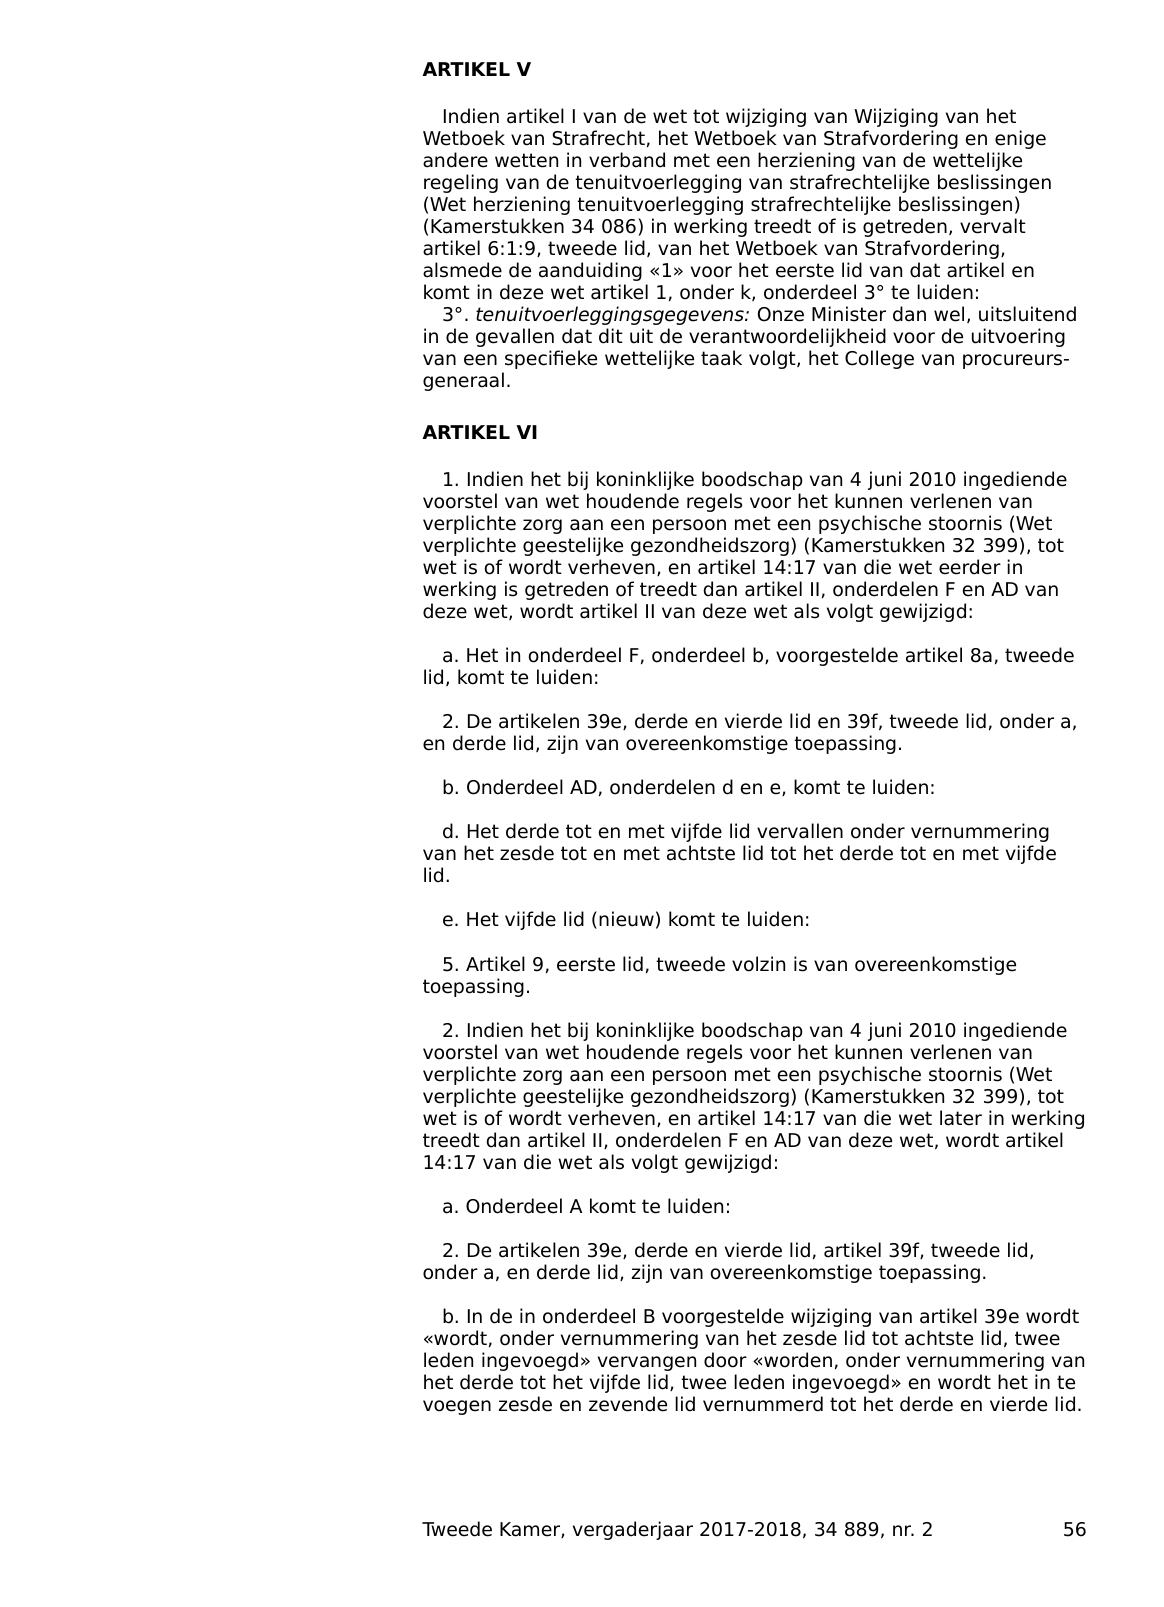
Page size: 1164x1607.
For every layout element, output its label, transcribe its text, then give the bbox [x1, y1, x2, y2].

text 5. Artikel 9, eerste lid, tweede volzin is van overeenkomstige toepassing. [422, 953, 1087, 997]
text b. In de in onderdeel B voorgestelde wijziging van artikel 39e wordt «wordt, onder vernummering van het zesde lid tot achtste lid, twee leden ingevoegd» vervangen door «worden, onder vernummering van het derde tot het vijfde lid, twee leden ingevoegd» en wordt het in te voegen zesde en zevende lid vernummerd tot het derde en vierde lid. [422, 1306, 1087, 1416]
subtitle ARTIKEL V [422, 59, 1087, 81]
text 2. De artikelen 39e, derde en vierde lid, artikel 39f, tweede lid, onder a, en derde lid, zijn van overeenkomstige toepassing. [422, 1240, 1087, 1284]
text a. Onderdeel A komt te luiden: [422, 1196, 1087, 1218]
text e. Het vijfde lid (nieuw) komt te luiden: [422, 909, 1087, 931]
text b. Onderdeel AD, onderdelen d en e, komt te luiden: [422, 777, 1087, 799]
text 2. De artikelen 39e, derde en vierde lid en 39f, tweede lid, onder a, en derde lid, zijn van overeenkomstige toepassing. [422, 711, 1087, 755]
text 2. Indien het bij koninklijke boodschap van 4 juni 2010 ingediende voorstel van wet houdende regels voor het kunnen verlenen van verplichte zorg aan een persoon met een psychische stoornis (Wet verplichte geestelijke gezondheidszorg) (Kamerstukken 32 399), tot wet is of wordt verheven, en artikel 14:17 van die wet later in werking treedt dan artikel II, onderdelen F en AD van deze wet, wordt artikel 14:17 van die wet als volgt gewijzigd: [422, 1020, 1087, 1173]
text d. Het derde tot en met vijfde lid vervallen onder vernummering van het zesde tot en met achtste lid tot het derde tot en met vijfde lid. [422, 821, 1087, 887]
subtitle ARTIKEL VI [422, 422, 1087, 444]
text a. Het in onderdeel F, onderdeel b, voorgestelde artikel 8a, tweede lid, komt te luiden: [422, 645, 1087, 689]
text 3°. tenuitvoerleggingsgegevens: Onze Minister dan wel, uitsluitend in de gevallen dat dit uit de verantwoordelijkheid voor de uitvoering van een specifieke wettelijke taak volgt, het College van procureurs-generaal. [422, 304, 1087, 392]
text 1. Indien het bij koninklijke boodschap van 4 juni 2010 ingediende voorstel van wet houdende regels voor het kunnen verlenen van verplichte zorg aan een persoon met een psychische stoornis (Wet verplichte geestelijke gezondheidszorg) (Kamerstukken 32 399), tot wet is of wordt verheven, en artikel 14:17 van die wet eerder in werking is getreden of treedt dan artikel II, onderdelen F en AD van deze wet, wordt artikel II van deze wet als volgt gewijzigd: [422, 469, 1087, 623]
text Indien artikel I van de wet tot wijziging van Wijziging van het Wetboek van Strafrecht, het Wetboek van Strafvordering en enige andere wetten in verband met een herziening van de wettelijke regeling van de tenuitvoerlegging van strafrechtelijke beslissingen (Wet herziening tenuitvoerlegging strafrechtelijke beslissingen) (Kamerstukken 34 086) in werking treedt of is getreden, vervalt artikel 6:1:9, tweede lid, van het Wetboek van Strafvordering, alsmede de aanduiding «1» voor het eerste lid van dat artikel en komt in deze wet artikel 1, onder k, onderdeel 3° te luiden: [422, 106, 1087, 304]
